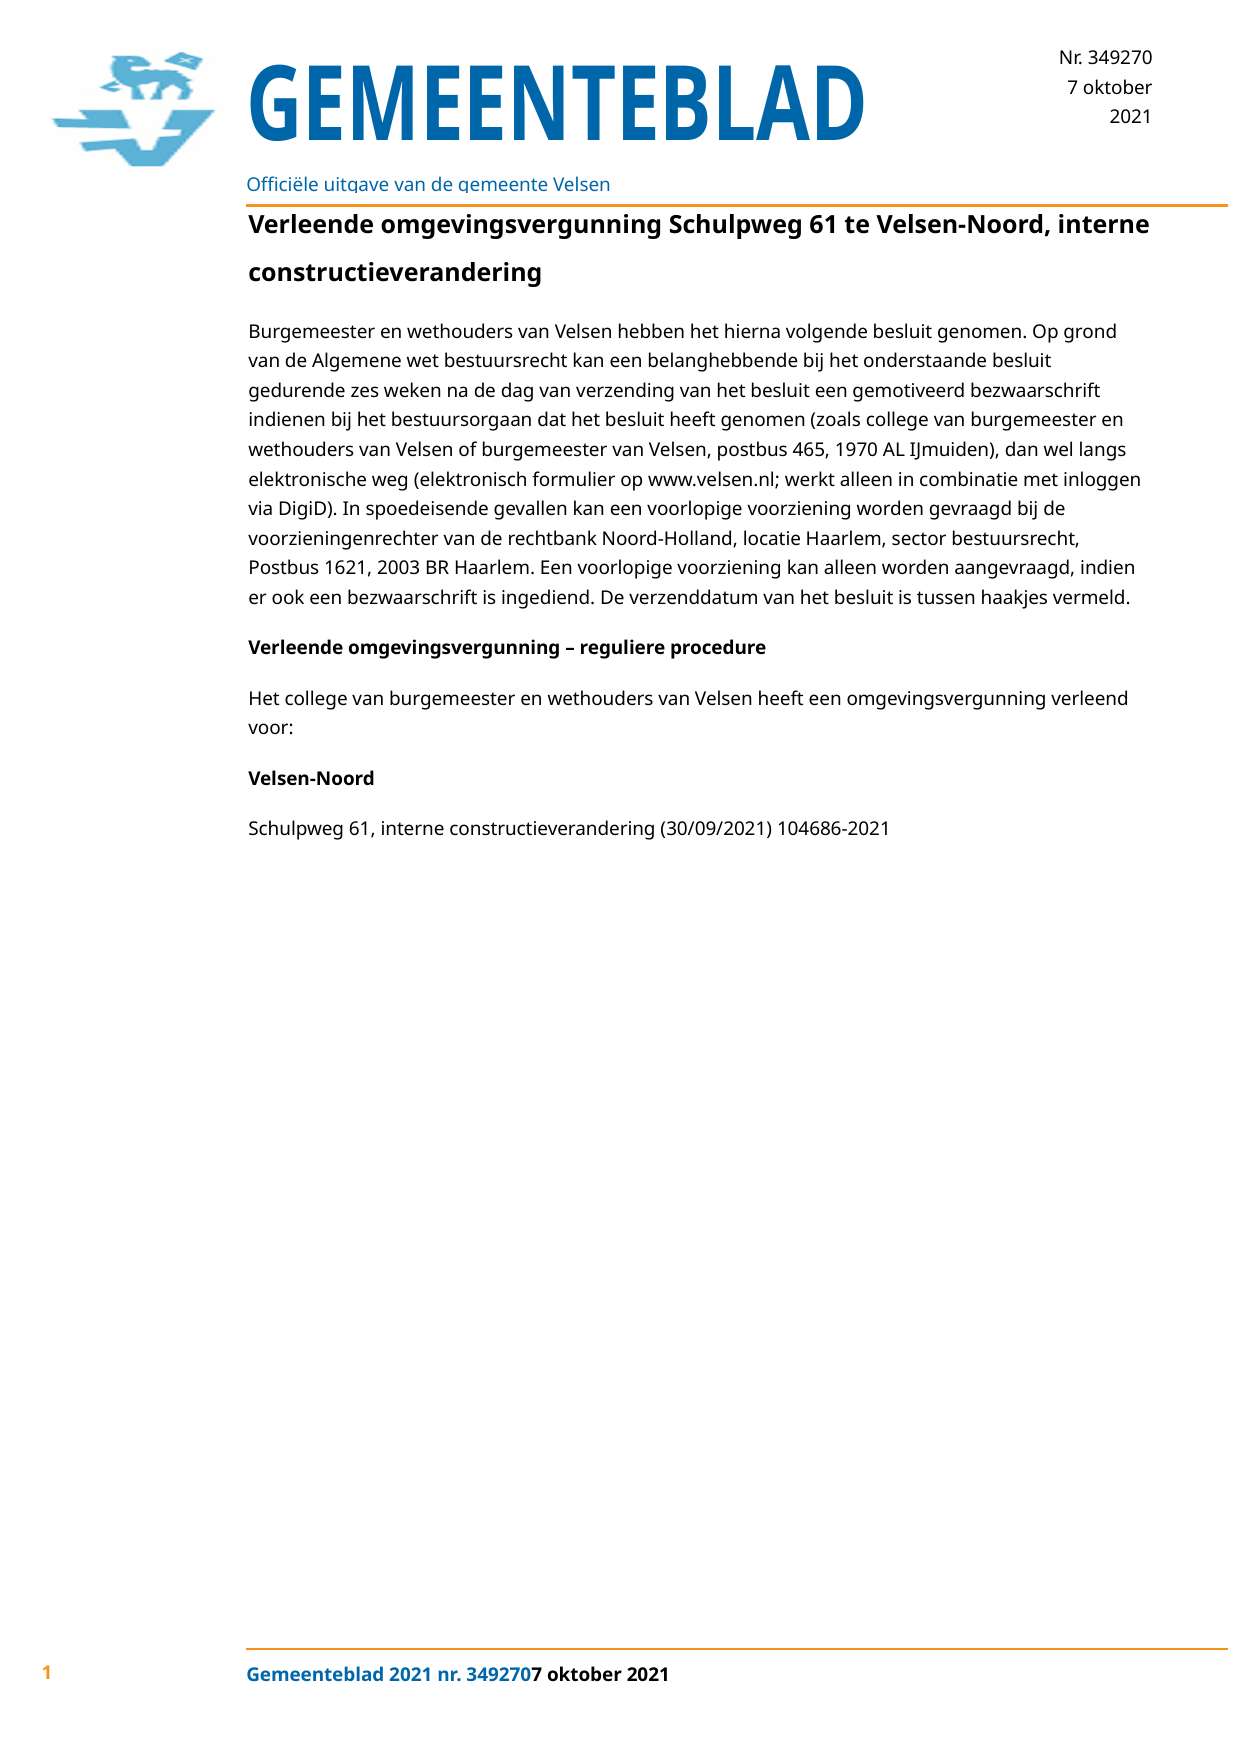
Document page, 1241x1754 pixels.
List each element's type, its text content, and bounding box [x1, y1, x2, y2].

text Verleende omgevingsvergunning Schulpweg 61 te Velsen-Noord, interne constructieverandering [248, 207, 1152, 288]
text Verleende omgevingsvergunning – reguliere procedure [248, 634, 1152, 660]
text Schulpweg 61, interne constructieverandering (30/09/2021) 104686-2021 [248, 815, 1152, 841]
picture [41, 47, 231, 172]
text Burgemeester en wethouders van Velsen hebben het hierna volgende besluit genomen. Op grond van de Algemene wet bestuursrecht kan een belanghebbende bij het onderstaande besluit gedurende zes weken na de dag van verzending van het besluit een gemotiveerd bezwaarschrift indienen bij het bestuursorgaan dat het besluit heeft genomen (zoals college van burgemeester en wethouders van Velsen of burgemeester van Velsen, postbus 465, 1970 AL IJmuiden), dan wel langs elektronische weg (elektronisch formulier op www.velsen.nl; werkt alleen in combinatie met inloggen via DigiD). In spoedeisende gevallen kan een voorlopige voorziening worden gevraagd bij de voorzieningenrechter van de rechtbank Noord-Holland, locatie Haarlem, sector bestuursrecht, Postbus 1621, 2003 BR Haarlem. Een voorlopige voorziening kan alleen worden aangevraagd, indien er ook een bezwaarschrift is ingediend. De verzenddatum van het besluit is tussen haakjes vermeld. [248, 318, 1152, 610]
text Velsen-Noord [248, 765, 1152, 791]
text Het college van burgemeester en wethouders van Velsen heeft een omgevingsvergunning verleend voor: [248, 685, 1152, 740]
